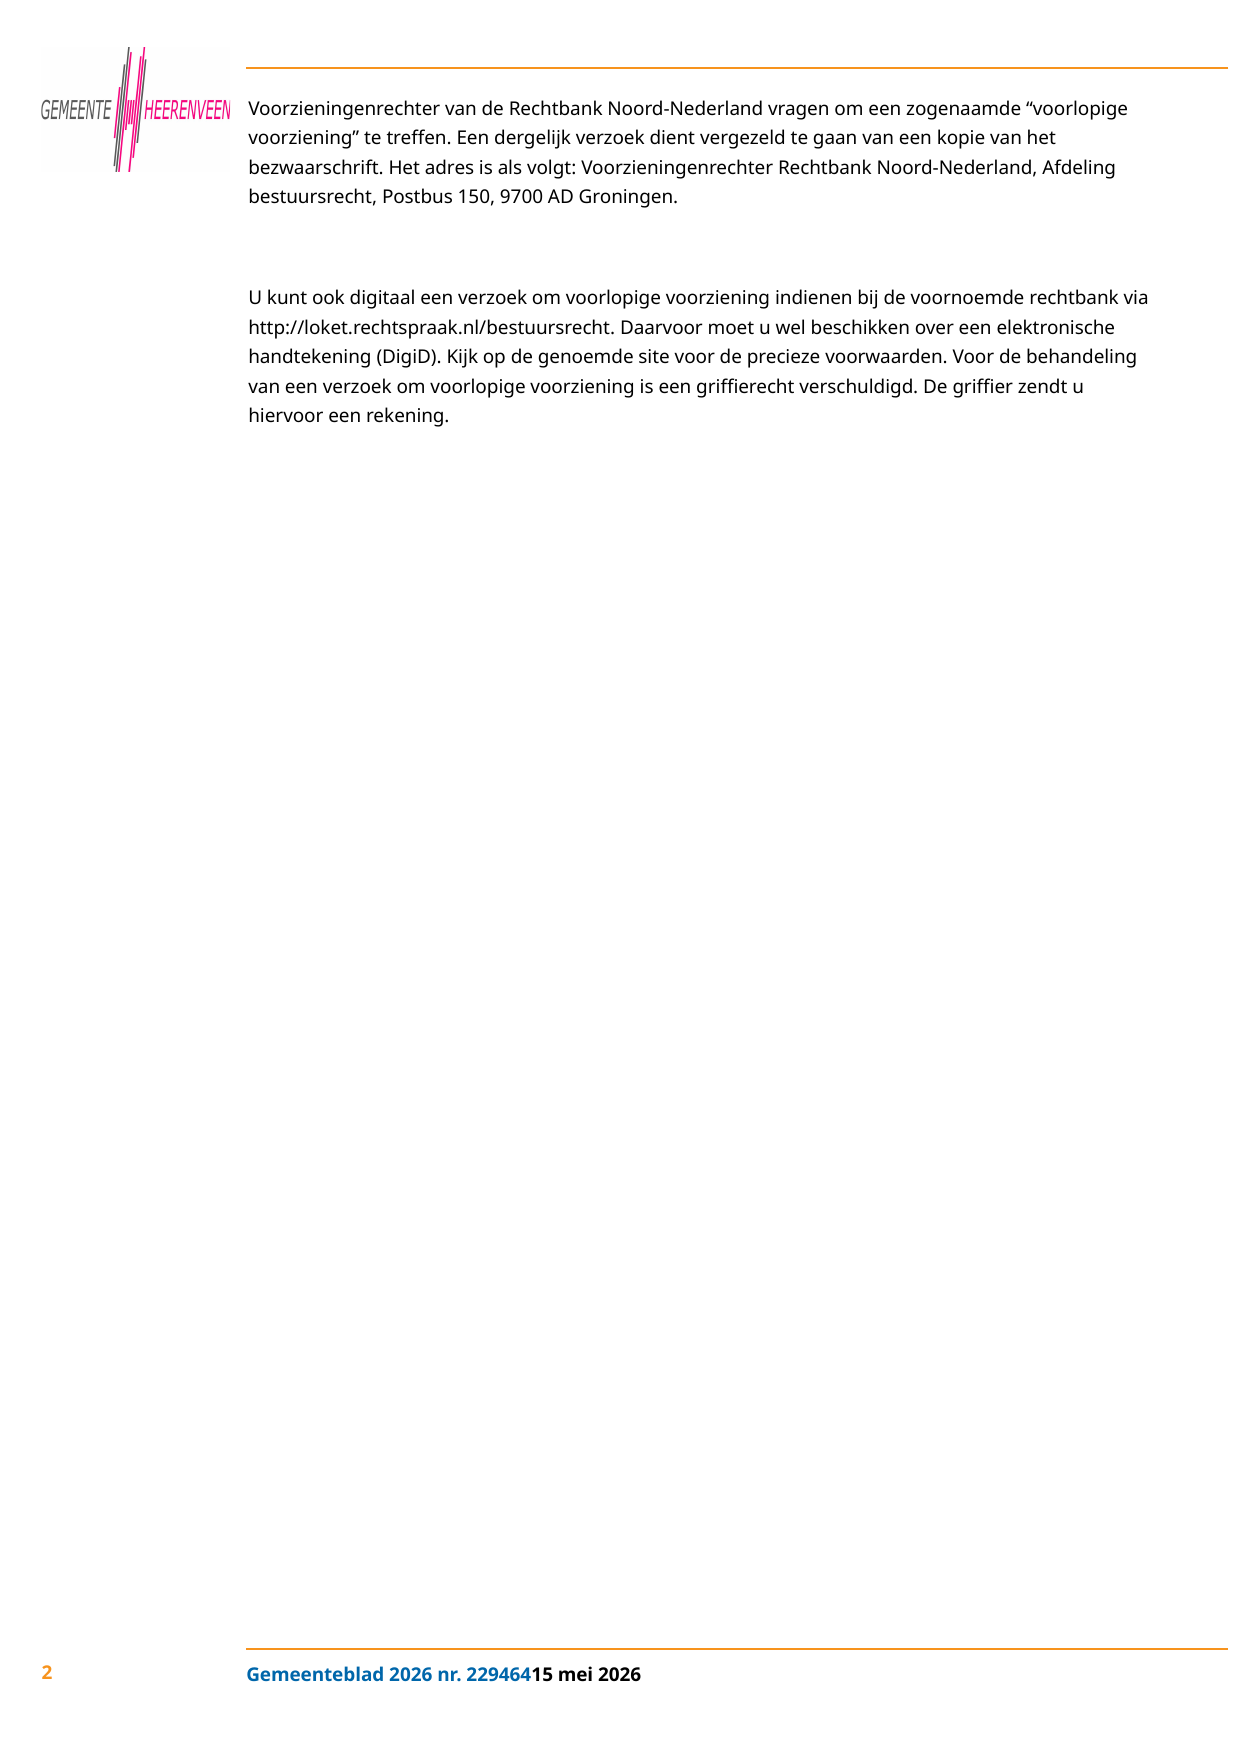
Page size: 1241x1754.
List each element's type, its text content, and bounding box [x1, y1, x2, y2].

picture [41, 47, 231, 172]
text Voorzieningenrechter van de Rechtbank Noord-Nederland vragen om een zogenaamde “voorlopige voorziening” te treffen. Een dergelijk verzoek dient vergezeld te gaan van een kopie van het bezwaarschrift. Het adres is als volgt: Voorzieningenrechter Rechtbank Noord-Nederland, Afdeling bestuursrecht, Postbus 150, 9700 AD Groningen. [248, 95, 1152, 209]
text U kunt ook digitaal een verzoek om voorlopige voorziening indienen bij de voornoemde rechtbank via http://loket.rechtspraak.nl/bestuursrecht. Daarvoor moet u wel beschikken over een elektronische handtekening (DigiD). Kijk op de genoemde site voor de precieze voorwaarden. Voor de behandeling van een verzoek om voorlopige voorziening is een griffierecht verschuldigd. De griffier zendt u hiervoor een rekening. [248, 284, 1152, 428]
